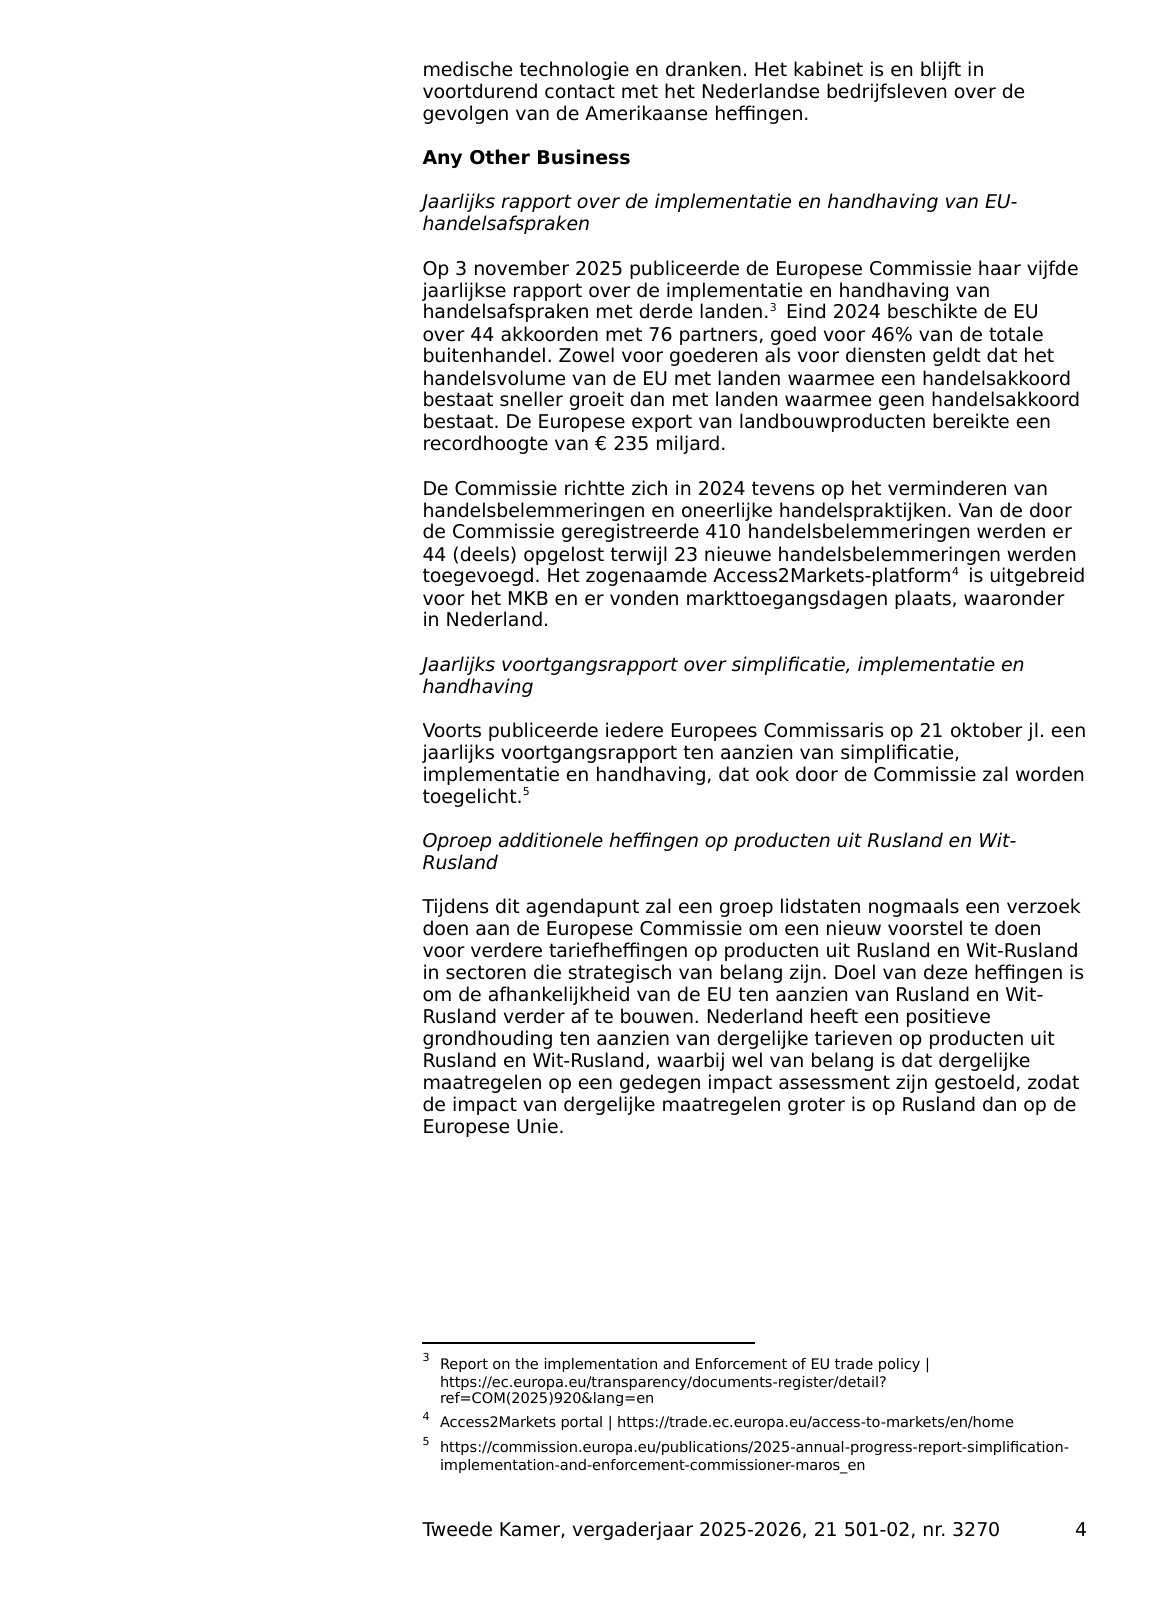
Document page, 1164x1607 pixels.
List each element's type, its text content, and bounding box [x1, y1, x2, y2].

text Tijdens dit agendapunt zal een groep lidstaten nogmaals een verzoek doen aan de Europese Commissie om een nieuw voorstel te doen voor verdere tariefheffingen op producten uit Rusland en Wit-Rusland in sectoren die strategisch van belang zijn. Doel van deze heffingen is om de afhankelijkheid van de EU ten aanzien van Rusland en Wit-Rusland verder af te bouwen. Nederland heeft een positieve grondhouding ten aanzien van dergelijke tarieven op producten uit Rusland en Wit-Rusland, waarbij wel van belang is dat dergelijke maatregelen op een gedegen impact assessment zijn gestoeld, zodat de impact van dergelijke maatregelen groter is op Rusland dan op de Europese Unie. [422, 896, 1087, 1138]
text De Commissie richtte zich in 2024 tevens op het verminderen van handelsbelemmeringen en oneerlijke handelspraktijken. Van de door de Commissie geregistreerde 410 handelsbelemmeringen werden er 44 (deels) opgelost terwijl 23 nieuwe handelsbelemmeringen werden toegevoegd. Het zogenaamde Access2Markets-platform is uitgebreid voor het MKB en er vonden markttoegangsdagen plaats, waaronder in Nederland. [422, 477, 1087, 631]
text medische technologie en dranken. Het kabinet is en blijft in voortdurend contact met het Nederlandse bedrijfsleven over de gevolgen van de Amerikaanse heffingen. [422, 59, 1087, 125]
text Voorts publiceerde iedere Europees Commissaris op 21 oktober jl. een jaarlijks voortgangsrapport ten aanzien van simplificatie, implementatie en handhaving, dat ook door de Commissie zal worden toegelicht. [422, 720, 1087, 808]
text Access2Markets portal | https://trade.ec.europa.eu/access-to-markets/en/home [422, 1410, 1087, 1432]
subtitle Any Other Business [422, 147, 1087, 169]
subtitle Oproep additionele heffingen op producten uit Rusland en Wit-Rusland [422, 830, 1087, 874]
text Report on the implementation and Enforcement of EU trade policy | https://ec.europa.eu/transparency/documents-register/detail?ref=COM(2025)920&lang=en [422, 1352, 1087, 1407]
text Op 3 november 2025 publiceerde de Europese Commissie haar vijfde jaarlijkse rapport over de implementatie en handhaving van handelsafspraken met derde landen. Eind 2024 beschikte de EU over 44 akkoorden met 76 partners, goed voor 46% van de totale buitenhandel. Zowel voor goederen als voor diensten geldt dat het handelsvolume van de EU met landen waarmee een handelsakkoord bestaat sneller groeit dan met landen waarmee geen handelsakkoord bestaat. De Europese export van landbouwproducten bereikte een recordhoogte van € 235 miljard. [422, 257, 1087, 455]
text https://commission.europa.eu/publications/2025-annual-progress-report-simplification-implementation-and-enforcement-commissioner-maros_en [422, 1435, 1087, 1474]
subtitle Jaarlijks rapport over de implementatie en handhaving van EU-handelsafspraken [422, 191, 1087, 235]
subtitle Jaarlijks voortgangsrapport over simplificatie, implementatie en handhaving [422, 653, 1087, 697]
